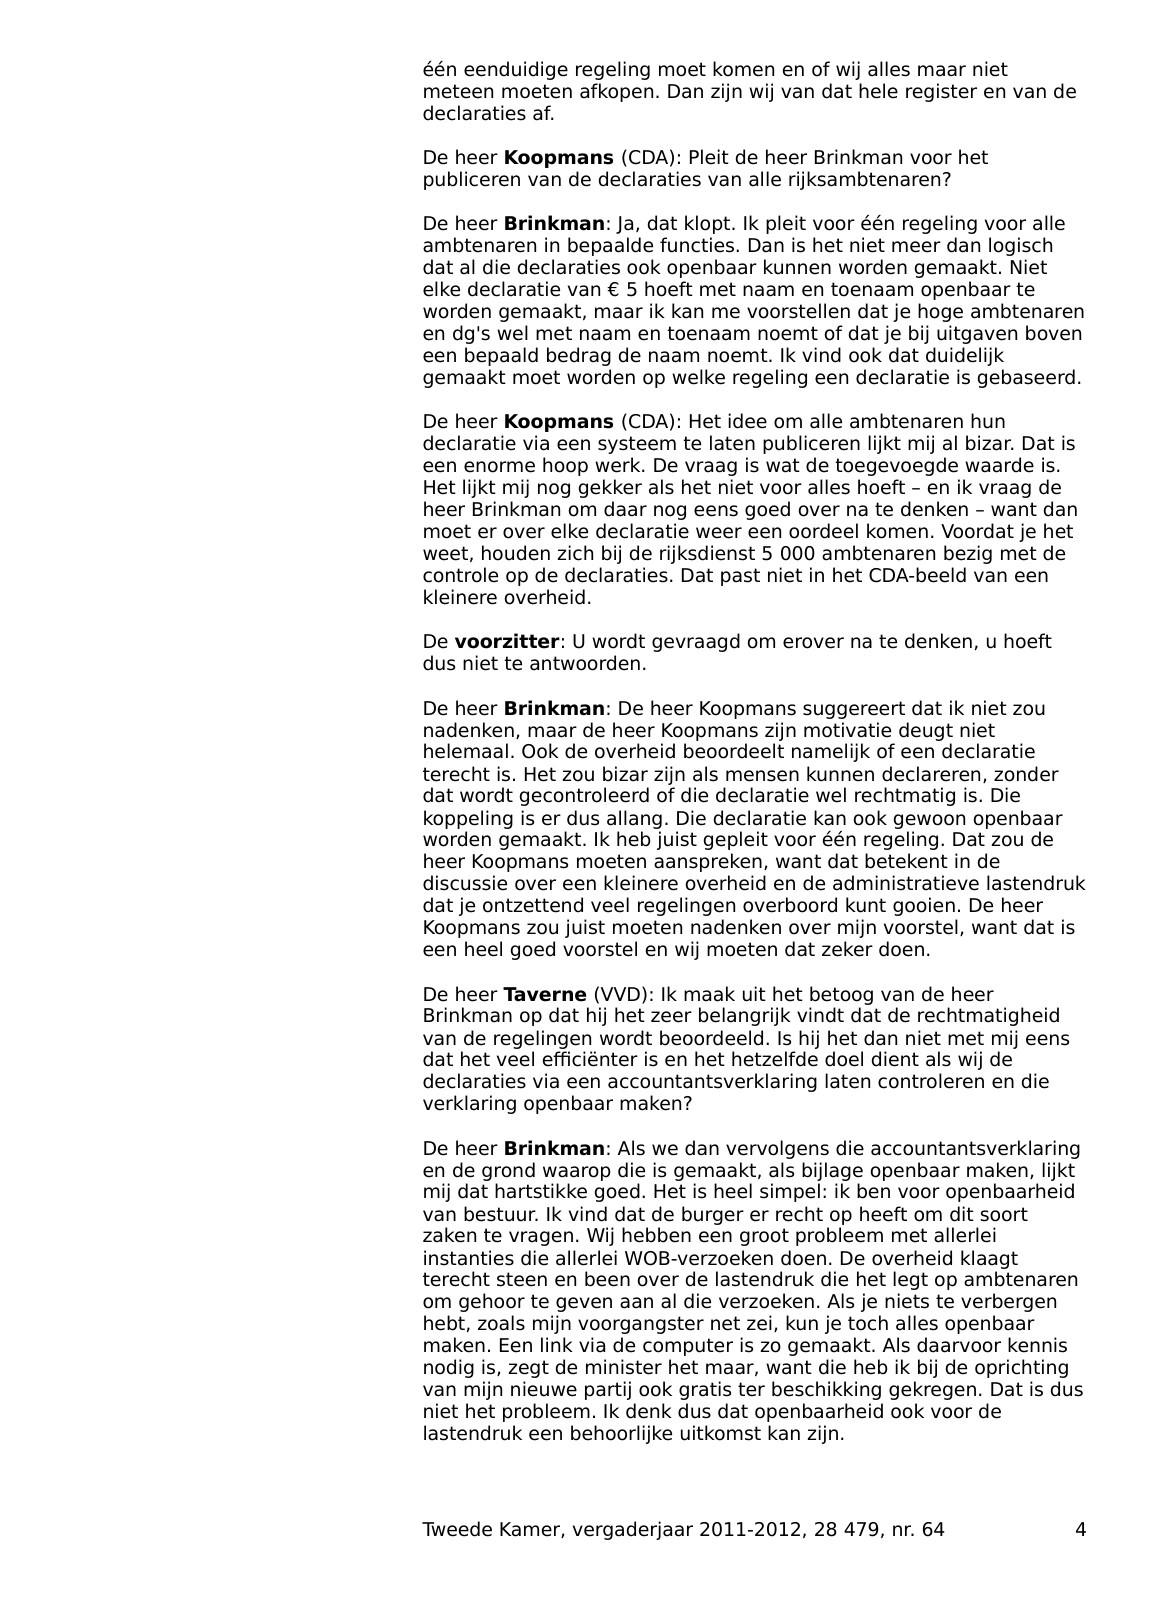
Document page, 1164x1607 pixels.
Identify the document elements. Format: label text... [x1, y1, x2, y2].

text De heer Taverne (VVD): Ik maak uit het betoog van de heer Brinkman op dat hij het zeer belangrijk vindt dat de rechtmatigheid van de regelingen wordt beoordeeld. Is hij het dan niet met mij eens dat het veel efficiënter is en het hetzelfde doel dient als wij de declaraties via een accountantsverklaring laten controleren en die verklaring openbaar maken? [422, 983, 1087, 1115]
text De heer Koopmans (CDA): Pleit de heer Brinkman voor het publiceren van de declaraties van alle rijksambtenaren? [422, 147, 1087, 191]
text De heer Brinkman: Als we dan vervolgens die accountantsverklaring en de grond waarop die is gemaakt, als bijlage openbaar maken, lijkt mij dat hartstikke goed. Het is heel simpel: ik ben voor openbaarheid van bestuur. Ik vind dat de burger er recht op heeft om dit soort zaken te vragen. Wij hebben een groot probleem met allerlei instanties die allerlei WOB-verzoeken doen. De overheid klaagt terecht steen en been over de lastendruk die het legt op ambtenaren om gehoor te geven aan al die verzoeken. Als je niets te verbergen hebt, zoals mijn voorgangster net zei, kun je toch alles openbaar maken. Een link via de computer is zo gemaakt. Als daarvoor kennis nodig is, zegt de minister het maar, want die heb ik bij de oprichting van mijn nieuwe partij ook gratis ter beschikking gekregen. Dat is dus niet het probleem. Ik denk dus dat openbaarheid ook voor de lastendruk een behoorlijke uitkomst kan zijn. [422, 1137, 1087, 1445]
text De heer Koopmans (CDA): Het idee om alle ambtenaren hun declaratie via een systeem te laten publiceren lijkt mij al bizar. Dat is een enorme hoop werk. De vraag is wat de toegevoegde waarde is. Het lijkt mij nog gekker als het niet voor alles hoeft – en ik vraag de heer Brinkman om daar nog eens goed over na te denken – want dan moet er over elke declaratie weer een oordeel komen. Voordat je het weet, houden zich bij de rijksdienst 5 000 ambtenaren bezig met de controle op de declaraties. Dat past niet in het CDA-beeld van een kleinere overheid. [422, 411, 1087, 609]
text De heer Brinkman: De heer Koopmans suggereert dat ik niet zou nadenken, maar de heer Koopmans zijn motivatie deugt niet helemaal. Ook de overheid beoordeelt namelijk of een declaratie terecht is. Het zou bizar zijn als mensen kunnen declareren, zonder dat wordt gecontroleerd of die declaratie wel rechtmatig is. Die koppeling is er dus allang. Die declaratie kan ook gewoon openbaar worden gemaakt. Ik heb juist gepleit voor één regeling. Dat zou de heer Koopmans moeten aanspreken, want dat betekent in de discussie over een kleinere overheid en de administratieve lastendruk dat je ontzettend veel regelingen overboord kunt gooien. De heer Koopmans zou juist moeten nadenken over mijn voorstel, want dat is een heel goed voorstel en wij moeten dat zeker doen. [422, 697, 1087, 961]
text één eenduidige regeling moet komen en of wij alles maar niet meteen moeten afkopen. Dan zijn wij van dat hele register en van de declaraties af. [422, 59, 1087, 125]
text De heer Brinkman: Ja, dat klopt. Ik pleit voor één regeling voor alle ambtenaren in bepaalde functies. Dan is het niet meer dan logisch dat al die declaraties ook openbaar kunnen worden gemaakt. Niet elke declaratie van € 5 hoeft met naam en toenaam openbaar te worden gemaakt, maar ik kan me voorstellen dat je hoge ambtenaren en dg's wel met naam en toenaam noemt of dat je bij uitgaven boven een bepaald bedrag de naam noemt. Ik vind ook dat duidelijk gemaakt moet worden op welke regeling een declaratie is gebaseerd. [422, 213, 1087, 389]
text De voorzitter: U wordt gevraagd om erover na te denken, u hoeft dus niet te antwoorden. [422, 631, 1087, 675]
